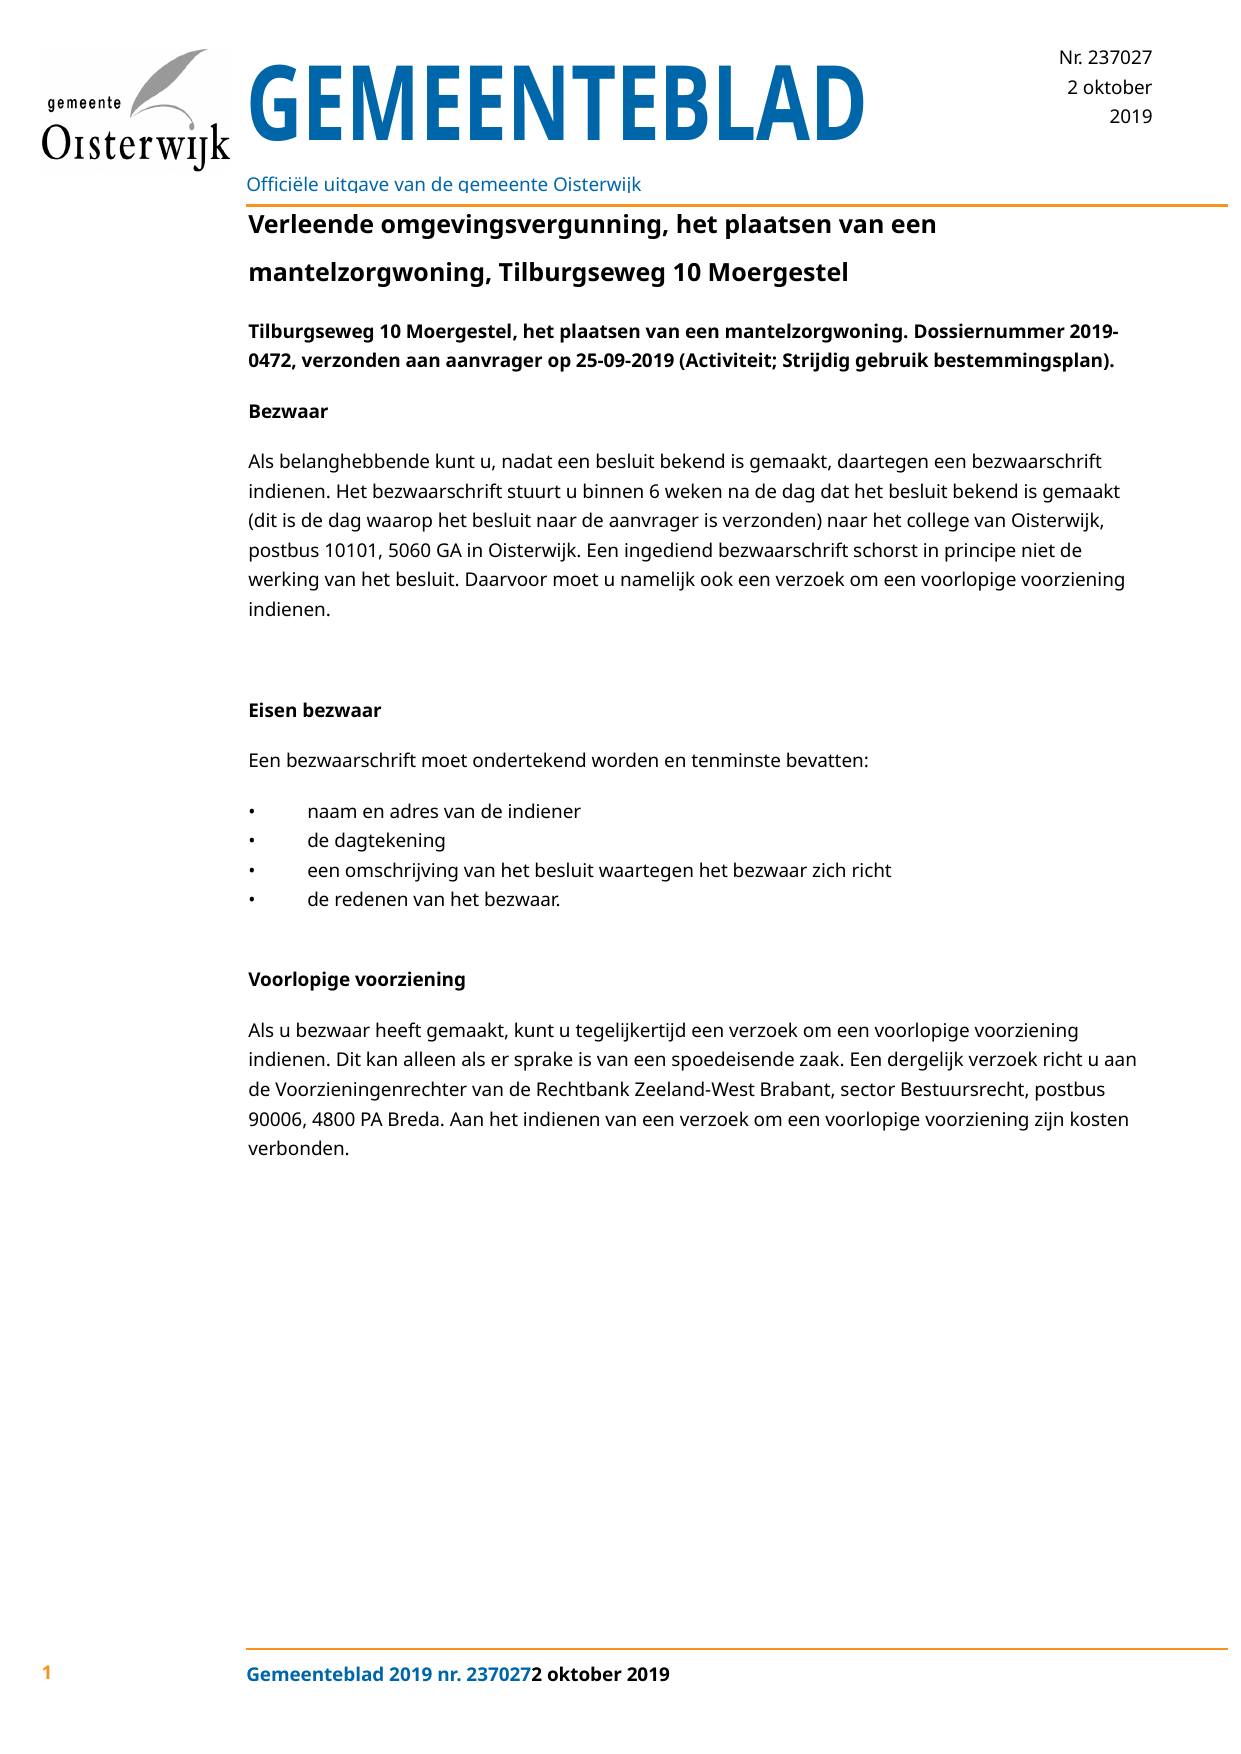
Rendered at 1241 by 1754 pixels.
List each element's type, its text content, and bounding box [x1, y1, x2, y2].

text Eisen bezwaar [248, 697, 1152, 723]
text Als u bezwaar heeft gemaakt, kunt u tegelijkertijd een verzoek om een voorlopige voorziening indienen. Dit kan alleen als er sprake is van een spoedeisende zaak. Een dergelijk verzoek richt u aan de Voorzieningenrechter van de Rechtbank Zeeland-West Brabant, sector Bestuursrecht, postbus 90006, 4800 PA Breda. Aan het indienen van een verzoek om een voorlopige voorziening zijn kosten verbonden. [248, 1017, 1152, 1161]
text Verleende omgevingsvergunning, het plaatsen van een mantelzorgwoning, Tilburgseweg 10 Moergestel [248, 207, 1152, 288]
list de dagtekening [248, 827, 1152, 853]
text Als belanghebbende kunt u, nadat een besluit bekend is gemaakt, daartegen een bezwaarschrift indienen. Het bezwaarschrift stuurt u binnen 6 weken na de dag dat het besluit bekend is gemaakt (dit is de dag waarop het besluit naar de aanvrager is verzonden) naar het college van Oisterwijk, postbus 10101, 5060 GA in Oisterwijk. Een ingediend bezwaarschrift schorst in principe niet de werking van het besluit. Daarvoor moet u namelijk ook een verzoek om een voorlopige voorziening indienen. [248, 448, 1152, 622]
list naam en adres van de indiener [248, 798, 1152, 824]
list een omschrijving van het besluit waartegen het bezwaar zich richt [248, 857, 1152, 883]
text Bezwaar [248, 398, 1152, 424]
text Tilburgseweg 10 Moergestel, het plaatsen van een mantelzorgwoning. Dossiernummer 2019-0472, verzonden aan aanvrager op 25-09-2019 (Activiteit; Strijdig gebruik bestemmingsplan). [248, 318, 1152, 373]
picture [41, 47, 231, 172]
text Voorlopige voorziening [248, 967, 1152, 992]
text Een bezwaarschrift moet ondertekend worden en tenminste bevatten: [248, 747, 1152, 773]
list de redenen van het bezwaar. [248, 887, 1152, 912]
